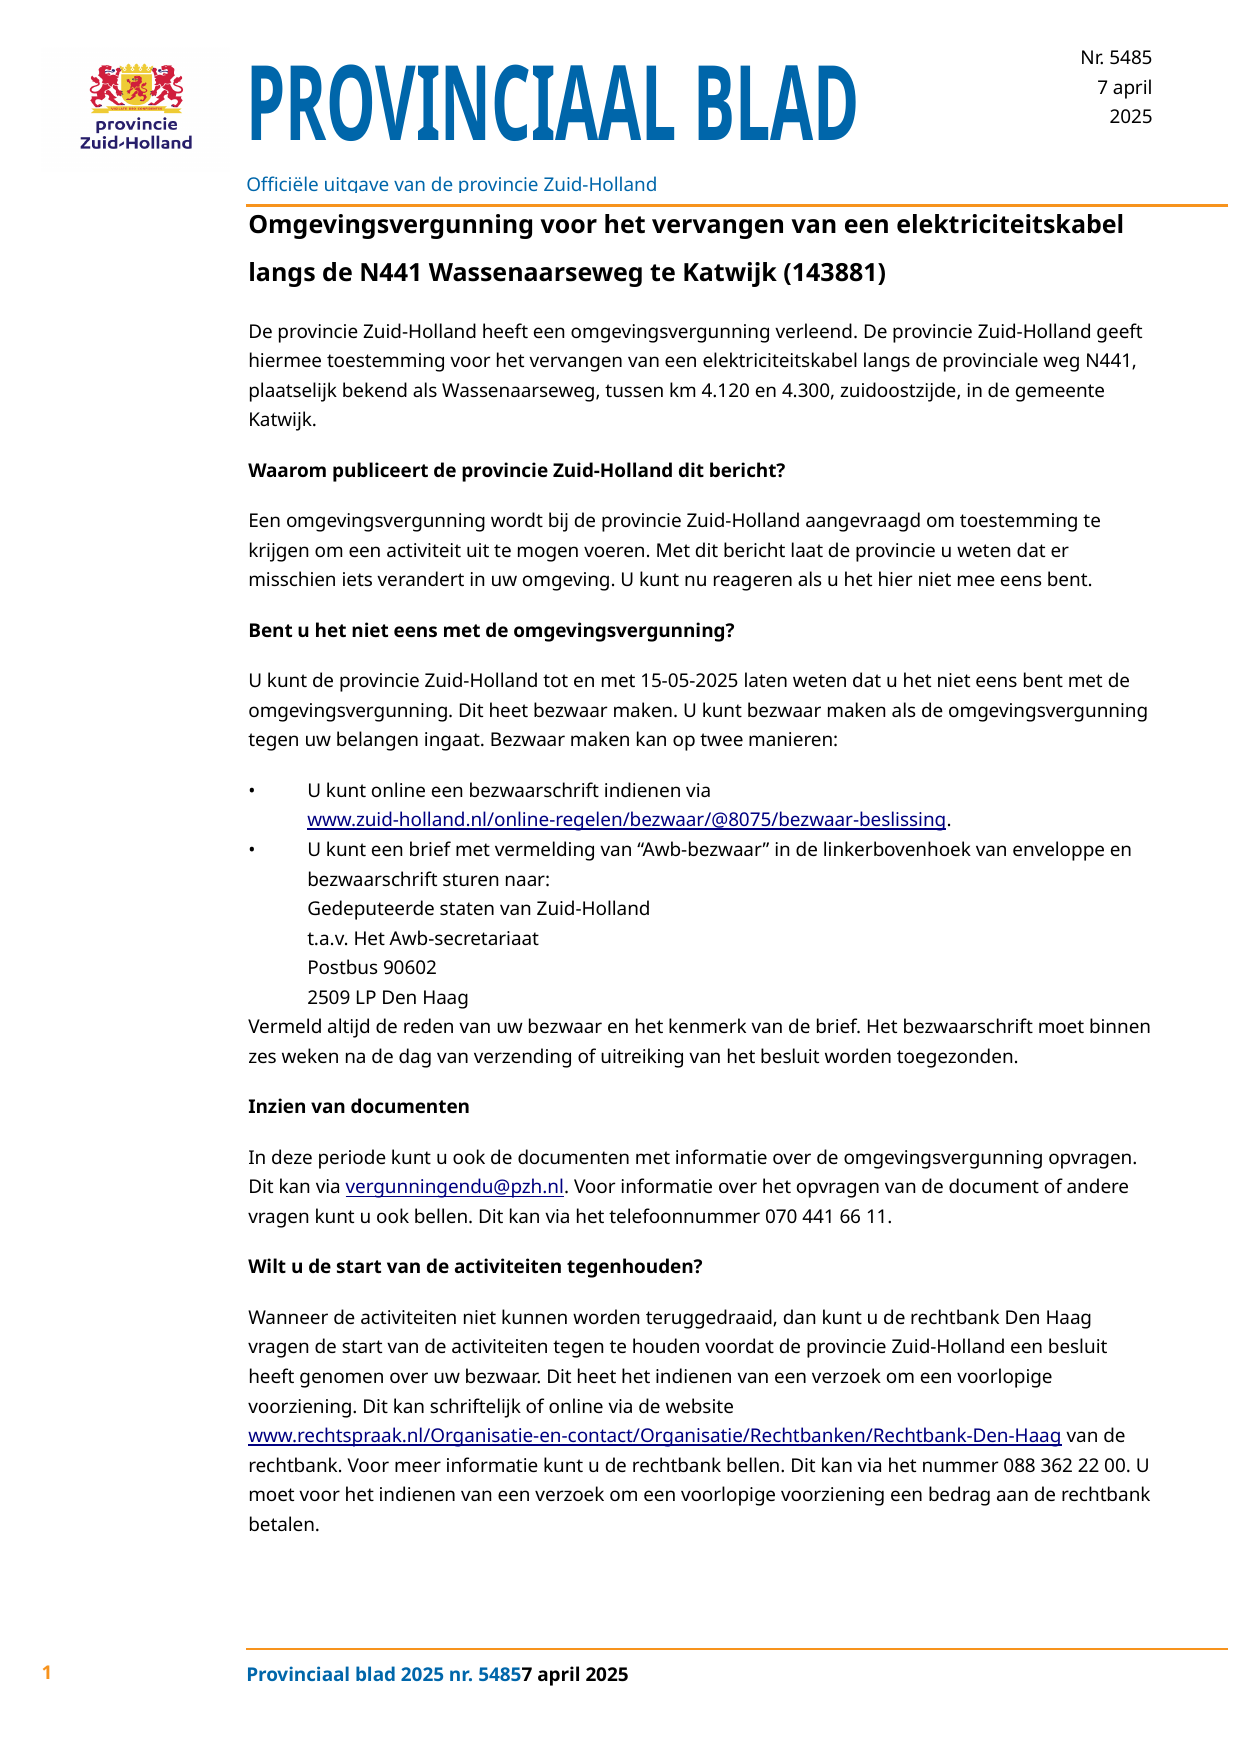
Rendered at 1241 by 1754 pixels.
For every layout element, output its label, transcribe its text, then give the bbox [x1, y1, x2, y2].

text Inzien van documenten [248, 1094, 1152, 1119]
text Omgevingsvergunning voor het vervangen van een elektriciteitskabel langs de N441 Wassenaarseweg te Katwijk (143881) [248, 207, 1152, 288]
text De provincie Zuid-Holland heeft een omgevingsvergunning verleend. De provincie Zuid-Holland geeft hiermee toestemming voor het vervangen van een elektriciteitskabel langs de provinciale weg N441, plaatselijk bekend als Wassenaarseweg, tussen km 4.120 en 4.300, zuidoostzijde, in de gemeente Katwijk. [248, 318, 1152, 432]
list 2509 LP Den Haag [248, 984, 1152, 1010]
text Bent u het niet eens met de omgevingsvergunning? [248, 617, 1152, 643]
text Waarom publiceert de provincie Zuid-Holland dit bericht? [248, 457, 1152, 483]
text Wilt u de start van de activiteiten tegenhouden? [248, 1254, 1152, 1279]
list t.a.v. Het Awb-secretariaat [248, 925, 1152, 951]
text Vermeld altijd de reden van uw bezwaar en het kenmerk van de brief. Het bezwaarschrift moet binnen zes weken na de dag van verzending of uitreiking van het besluit worden toegezonden. [248, 1014, 1152, 1069]
text U kunt de provincie Zuid-Holland tot en met 15-05-2025 laten weten dat u het niet eens bent met de omgevingsvergunning. Dit heet bezwaar maken. U kunt bezwaar maken als de omgevingsvergunning tegen uw belangen ingaat. Bezwaar maken kan op twee manieren: [248, 667, 1152, 752]
text Een omgevingsvergunning wordt bij de provincie Zuid-Holland aangevraagd om toestemming te krijgen om een activiteit uit te mogen voeren. Met dit bericht laat de provincie u weten dat er misschien iets verandert in uw omgeving. U kunt nu reageren als u het hier niet mee eens bent. [248, 507, 1152, 592]
list U kunt een brief met vermelding van “Awb-bezwaar” in de linkerbovenhoek van enveloppe en bezwaarschrift sturen naar: [248, 836, 1152, 892]
list Postbus 90602 [248, 954, 1152, 980]
list Gedeputeerde staten van Zuid-Holland [248, 895, 1152, 921]
text Wanneer de activiteiten niet kunnen worden teruggedraaid, dan kunt u de rechtbank Den Haag vragen de start van de activiteiten tegen te houden voordat de provincie Zuid-Holland een besluit heeft genomen over uw bezwaar. Dit heet het indienen van een verzoek om een voorlopige voorziening. Dit kan schriftelijk of online via de website www.rechtspraak.nl/Organisatie-en-contact/Organisatie/Rechtbanken/Rechtbank-Den-Haag van de rechtbank. Voor meer informatie kunt u de rechtbank bellen. Dit kan via het nummer 088 362 22 00. U moet voor het indienen van een verzoek om een voorlopige voorziening een bedrag aan de rechtbank betalen. [248, 1304, 1152, 1537]
picture [41, 47, 231, 172]
list U kunt online een bezwaarschrift indienen via www.zuid-holland.nl/online-regelen/bezwaar/@8075/bezwaar-beslissing. [248, 777, 1152, 832]
text In deze periode kunt u ook de documenten met informatie over de omgevingsvergunning opvragen. Dit kan via vergunningendu@pzh.nl. Voor informatie over het opvragen van de document of andere vragen kunt u ook bellen. Dit kan via het telefoonnummer 070 441 66 11. [248, 1144, 1152, 1229]
